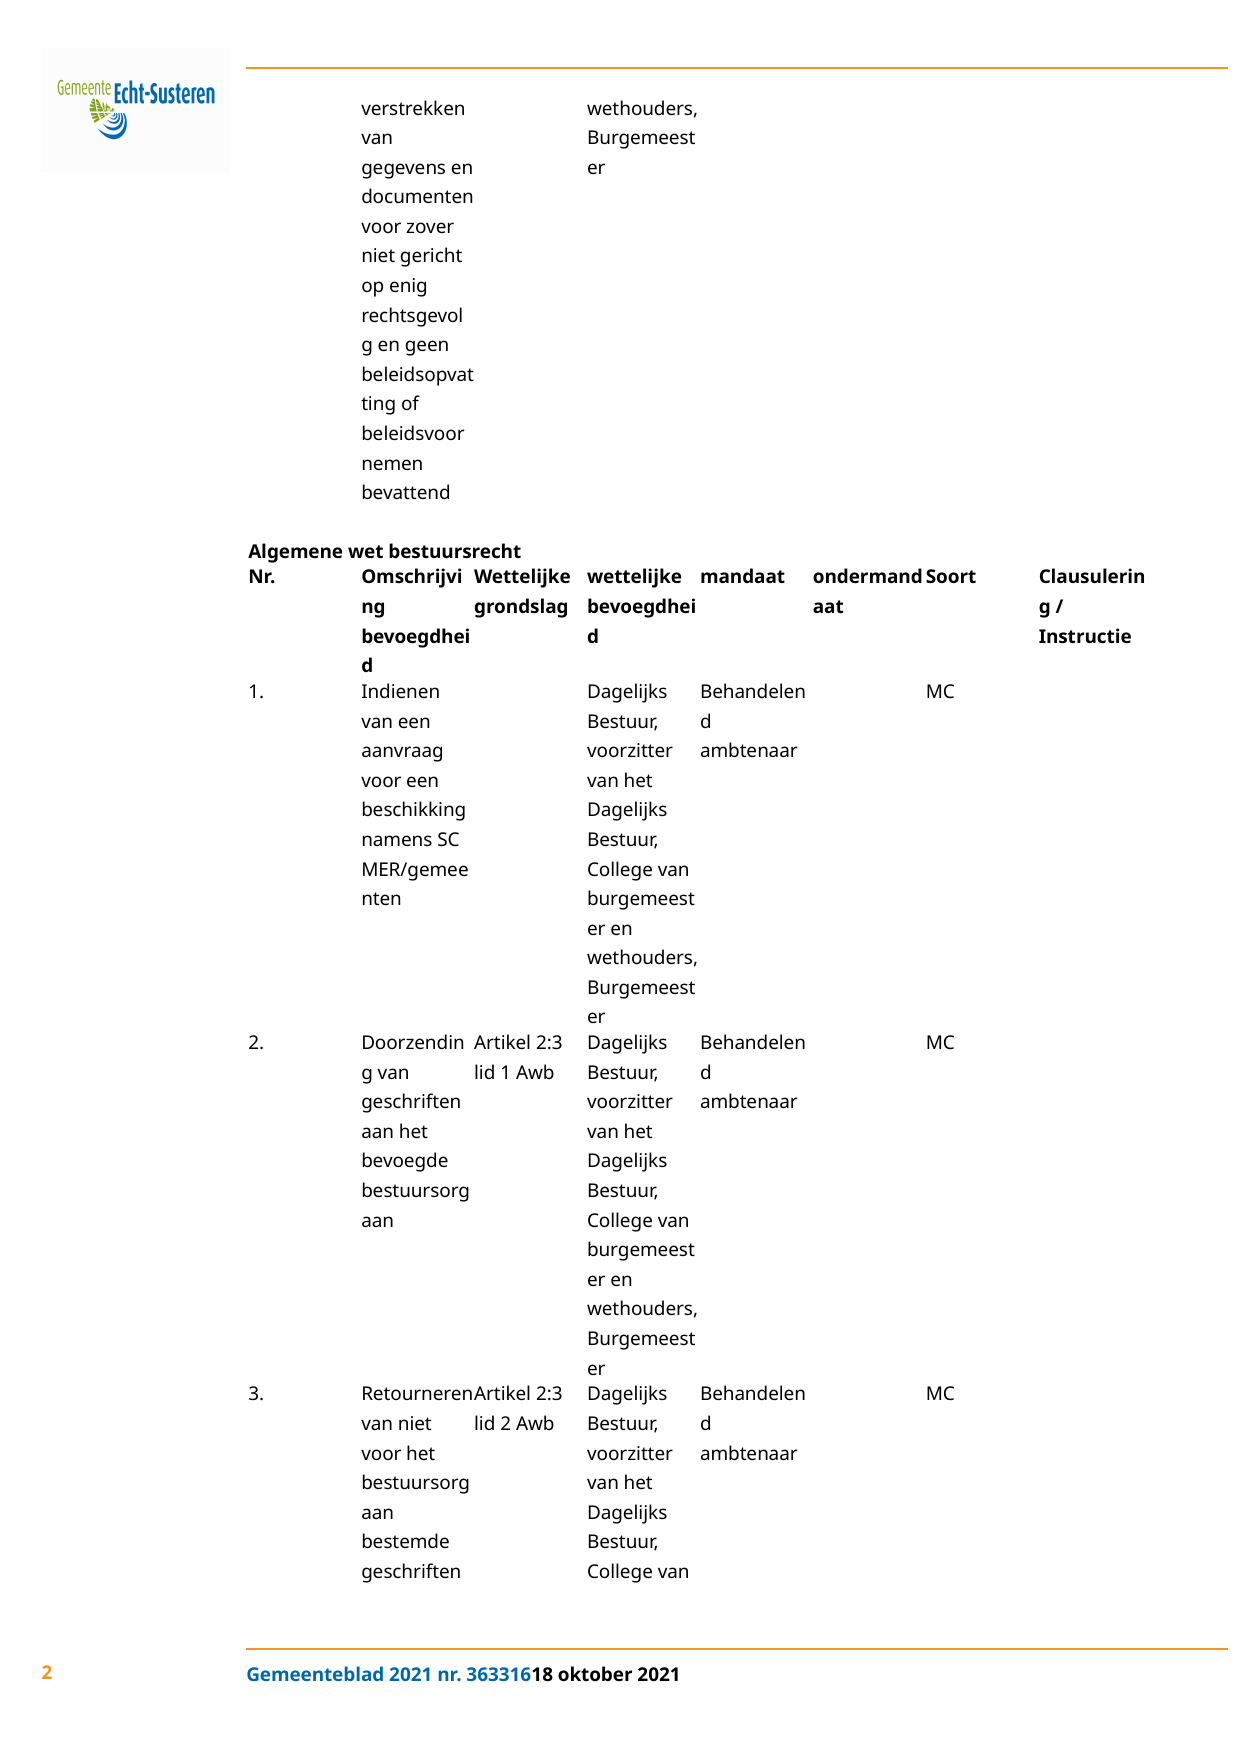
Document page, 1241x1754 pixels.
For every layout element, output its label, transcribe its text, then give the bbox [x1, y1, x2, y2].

table_cell [813, 678, 926, 1029]
table_cell [474, 95, 587, 505]
table_cell Clausulering / Instructie [1039, 564, 1152, 678]
table_cell [813, 1381, 926, 1584]
table_cell [474, 678, 587, 1029]
table_cell [813, 95, 926, 505]
table_cell Dagelijks Bestuur, voorzitter van het Dagelijks Bestuur, College van [587, 1381, 700, 1584]
table_cell verstrekken van gegevens en documenten voor zover niet gericht op enig rechtsgevolg en geen beleidsopvatting of beleidsvoornemen bevattend [361, 95, 474, 505]
table_cell Artikel 2:3 lid 1 Awb [474, 1029, 587, 1381]
table_cell [1039, 1029, 1152, 1381]
table_cell Dagelijks Bestuur, voorzitter van het Dagelijks Bestuur, College van burgemeester en wethouders, Burgemeester [587, 1029, 700, 1381]
table_cell MC [926, 1029, 1038, 1381]
table_cell Doorzending van geschriften aan het bevoegde bestuursorgaan [361, 1029, 474, 1381]
table_cell [1039, 678, 1152, 1029]
table_cell [926, 95, 1038, 505]
table_cell Artikel 2:3 lid 2 Awb [474, 1381, 587, 1584]
table_cell 1. [248, 678, 361, 1029]
table_cell [1039, 95, 1152, 505]
table_cell wettelijke bevoegdheid [587, 564, 700, 678]
table_cell Behandelend ambtenaar [700, 678, 813, 1029]
table_cell [248, 95, 361, 505]
table_cell Indienen van een aanvraag voor een beschikking namens SC MER/gemeenten [361, 678, 474, 1029]
table_cell wethouders, Burgemeester [587, 95, 700, 505]
table_cell 3. [248, 1381, 361, 1584]
table_cell 2. [248, 1029, 361, 1381]
table_cell Omschrijving bevoegdheid [361, 564, 474, 678]
table_cell [1039, 1381, 1152, 1584]
table_cell Soort [926, 564, 1038, 678]
table_cell [813, 1029, 926, 1381]
table_cell ondermandaat [813, 564, 926, 678]
table_cell MC [926, 1381, 1038, 1584]
table_cell Behandelend ambtenaar [700, 1029, 813, 1381]
table_header Algemene wet bestuursrecht [248, 538, 1152, 564]
table_cell Behandelend ambtenaar [700, 1381, 813, 1584]
table_cell mandaat [700, 564, 813, 678]
picture [41, 47, 231, 172]
table_cell Wettelijke grondslag [474, 564, 587, 678]
table_cell Dagelijks Bestuur, voorzitter van het Dagelijks Bestuur, College van burgemeester en wethouders, Burgemeester [587, 678, 700, 1029]
table_cell [700, 95, 813, 505]
table_cell Retourneren van niet voor het bestuursorgaan bestemde geschriften [361, 1381, 474, 1584]
table_cell Nr. [248, 564, 361, 678]
table_cell MC [926, 678, 1038, 1029]
